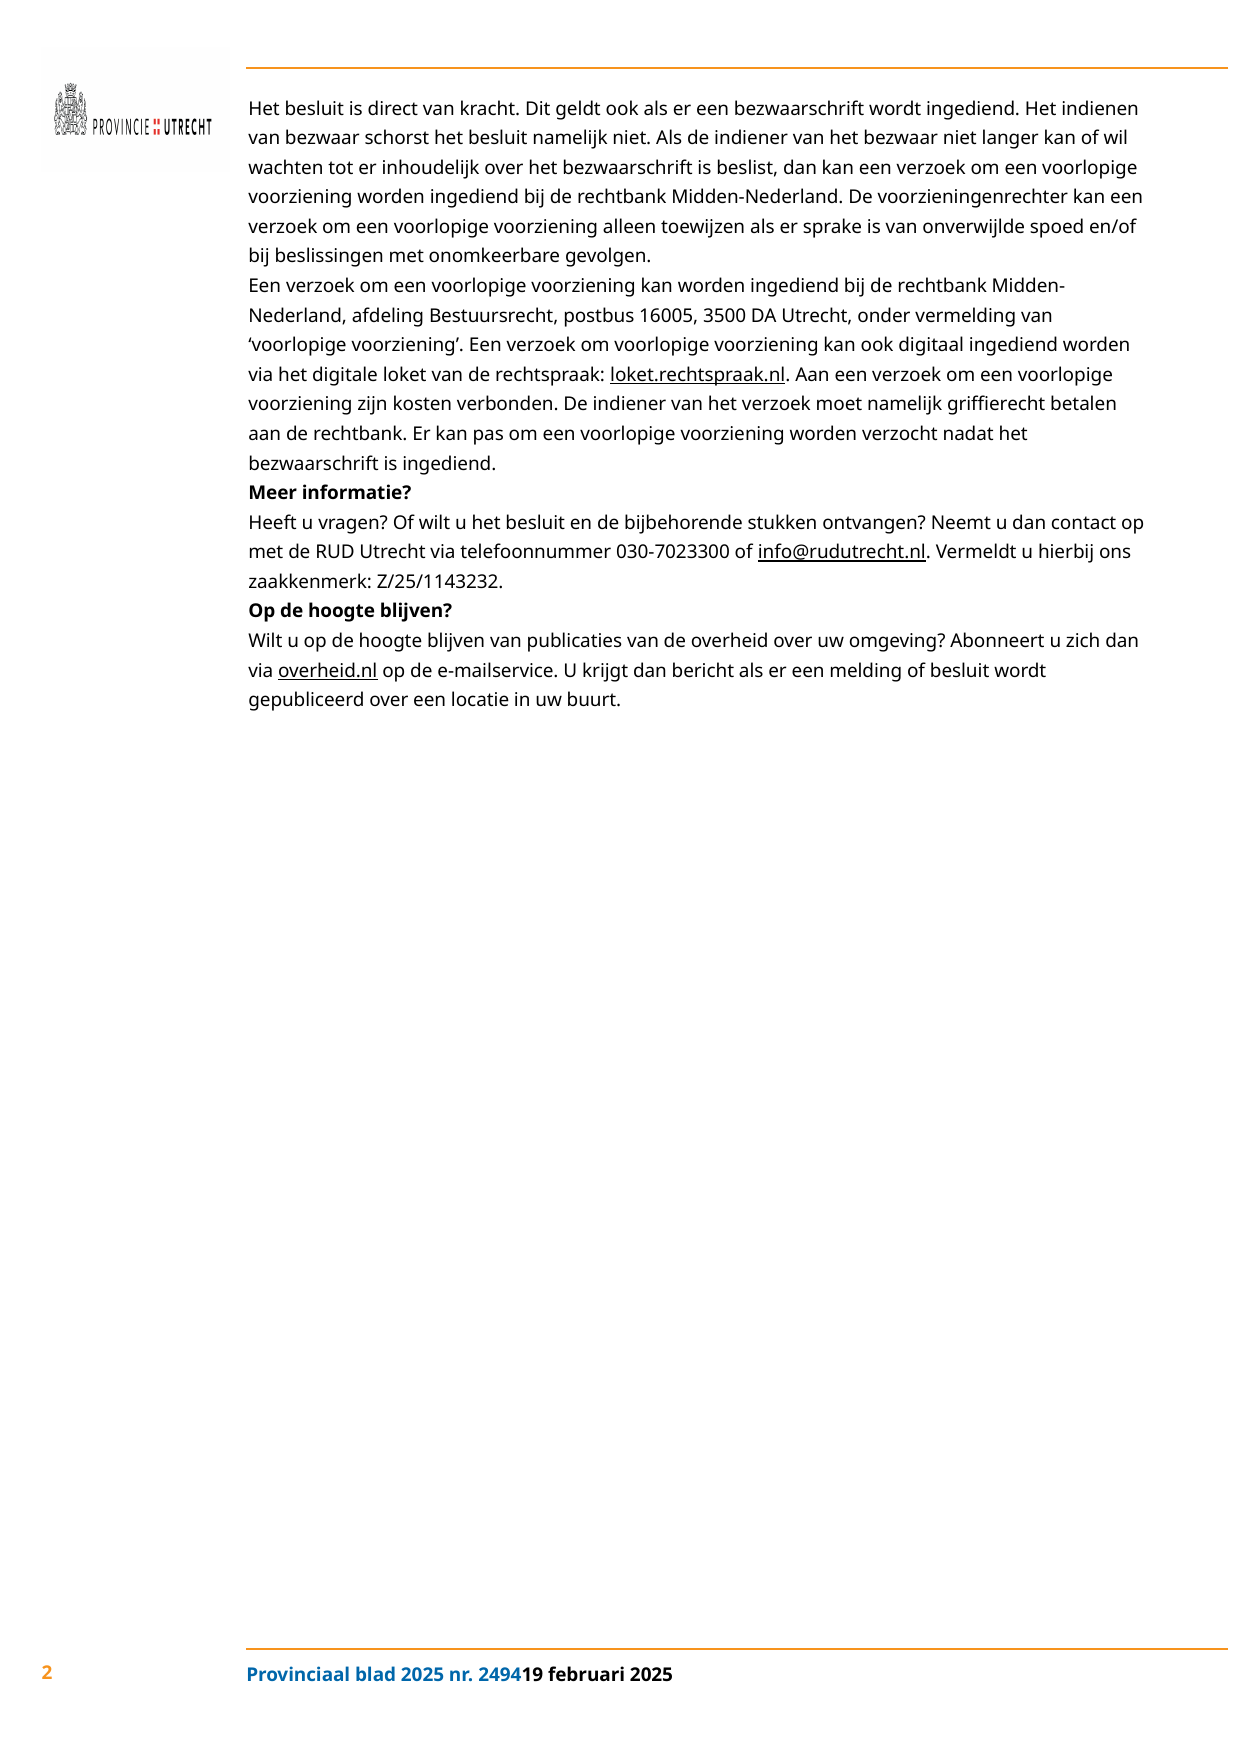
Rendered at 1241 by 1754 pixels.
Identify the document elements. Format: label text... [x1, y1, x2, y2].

text Op de hoogte blijven? [248, 598, 1152, 623]
text Een verzoek om een voorlopige voorziening kan worden ingediend bij de rechtbank Midden-Nederland, afdeling Bestuursrecht, postbus 16005, 3500 DA Utrecht, onder vermelding van ‘voorlopige voorziening’. Een verzoek om voorlopige voorziening kan ook digitaal ingediend worden via het digitale loket van de rechtspraak: loket.rechtspraak.nl. Aan een verzoek om een voorlopige voorziening zijn kosten verbonden. De indiener van het verzoek moet namelijk griffierecht betalen aan de rechtbank. Er kan pas om een voorlopige voorziening worden verzocht nadat het bezwaarschrift is ingediend. [248, 272, 1152, 476]
text Heeft u vragen? Of wilt u het besluit en de bijbehorende stukken ontvangen? Neemt u dan contact op met de RUD Utrecht via telefoonnummer 030-7023300 of info@rudutrecht.nl. Vermeldt u hierbij ons zaakkenmerk: Z/25/1143232. [248, 509, 1152, 594]
text Het besluit is direct van kracht. Dit geldt ook als er een bezwaarschrift wordt ingediend. Het indienen van bezwaar schorst het besluit namelijk niet. Als de indiener van het bezwaar niet langer kan of wil wachten tot er inhoudelijk over het bezwaarschrift is beslist, dan kan een verzoek om een voorlopige voorziening worden ingediend bij de rechtbank Midden-Nederland. De voorzieningenrechter kan een verzoek om een voorlopige voorziening alleen toewijzen als er sprake is van onverwijlde spoed en/of bij beslissingen met onomkeerbare gevolgen. [248, 95, 1152, 268]
picture [41, 47, 231, 172]
text Wilt u op de hoogte blijven van publicaties van de overheid over uw omgeving? Abonneert u zich dan via overheid.nl op de e-mailservice. U krijgt dan bericht als er een melding of besluit wordt gepubliceerd over een locatie in uw buurt. [248, 627, 1152, 712]
text Meer informatie? [248, 479, 1152, 505]
